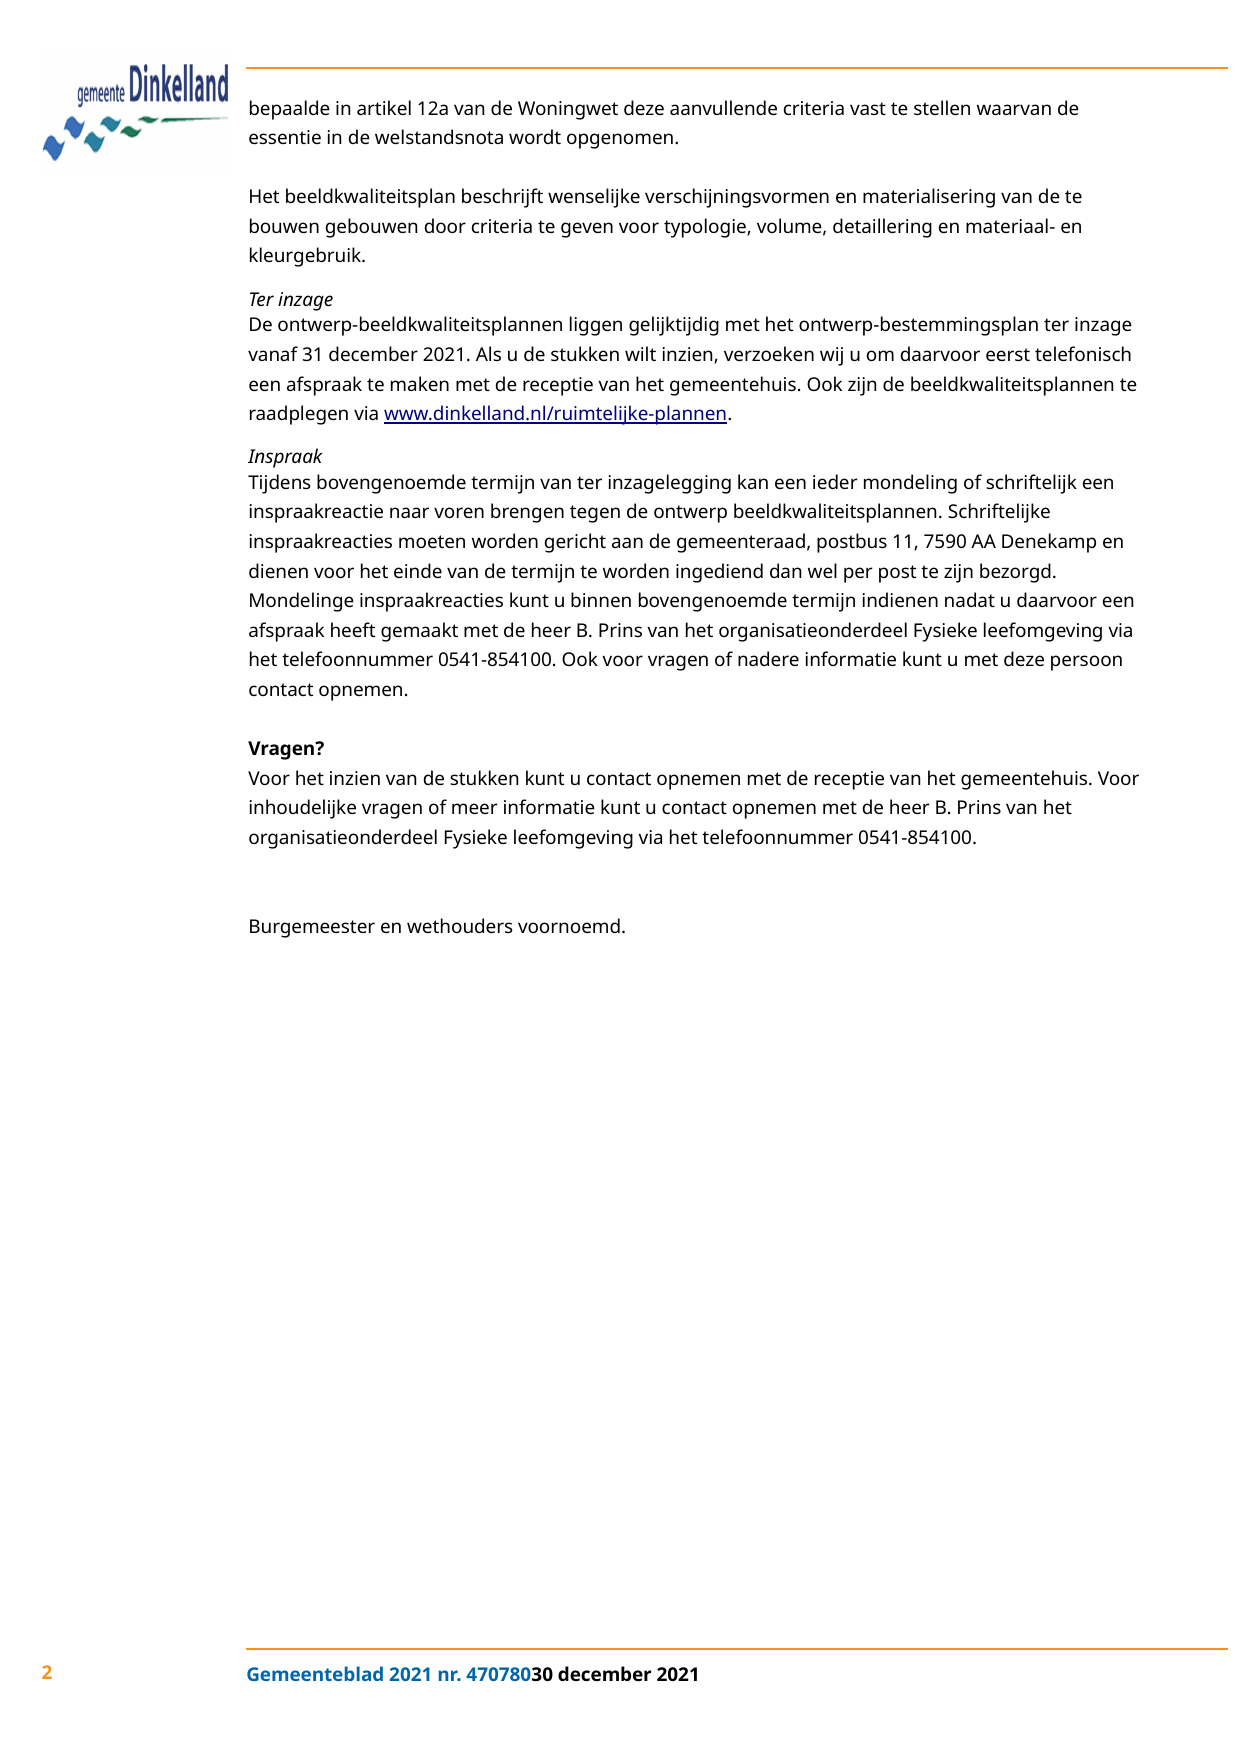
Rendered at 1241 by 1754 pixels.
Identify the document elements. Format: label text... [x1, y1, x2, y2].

text bepaalde in artikel 12a van de Woningwet deze aanvullende criteria vast te stellen waarvan de essentie in de welstandsnota wordt opgenomen. [248, 95, 1152, 150]
text Het beeldkwaliteitsplan beschrijft wenselijke verschijningsvormen en materialisering van de te bouwen gebouwen door criteria te geven voor typologie, volume, detaillering en materiaal- en kleurgebruik. [248, 183, 1152, 268]
text Vragen? [248, 735, 1152, 761]
text Voor het inzien van de stukken kunt u contact opnemen met de receptie van het gemeentehuis. Voor inhoudelijke vragen of meer informatie kunt u contact opnemen met de heer B. Prins van het organisatieonderdeel Fysieke leefomgeving via het telefoonnummer 0541-854100. [248, 765, 1152, 850]
text Inspraak [248, 443, 1152, 469]
text Tijdens bovengenoemde termijn van ter inzagelegging kan een ieder mondeling of schriftelijk een inspraakreactie naar voren brengen tegen de ontwerp beeldkwaliteitsplannen. Schriftelijke inspraakreacties moeten worden gericht aan de gemeenteraad, postbus 11, 7590 AA Denekamp en dienen voor het einde van de termijn te worden ingediend dan wel per post te zijn bezorgd. Mondelinge inspraakreacties kunt u binnen bovengenoemde termijn indienen nadat u daarvoor een afspraak heeft gemaakt met de heer B. Prins van het organisatieonderdeel Fysieke leefomgeving via het telefoonnummer 0541-854100. Ook voor vragen of nadere informatie kunt u met deze persoon contact opnemen. [248, 469, 1152, 702]
text De ontwerp-beeldkwaliteitsplannen liggen gelijktijdig met het ontwerp-bestemmingsplan ter inzage vanaf 31 december 2021. Als u de stukken wilt inzien, verzoeken wij u om daarvoor eerst telefonisch een afspraak te maken met de receptie van het gemeentehuis. Ook zijn de beeldkwaliteitsplannen te raadplegen via www.dinkelland.nl/ruimtelijke-plannen. [248, 312, 1152, 426]
picture [41, 47, 231, 172]
text Ter inzage [248, 286, 1152, 312]
text Burgemeester en wethouders voornoemd. [248, 913, 1152, 939]
